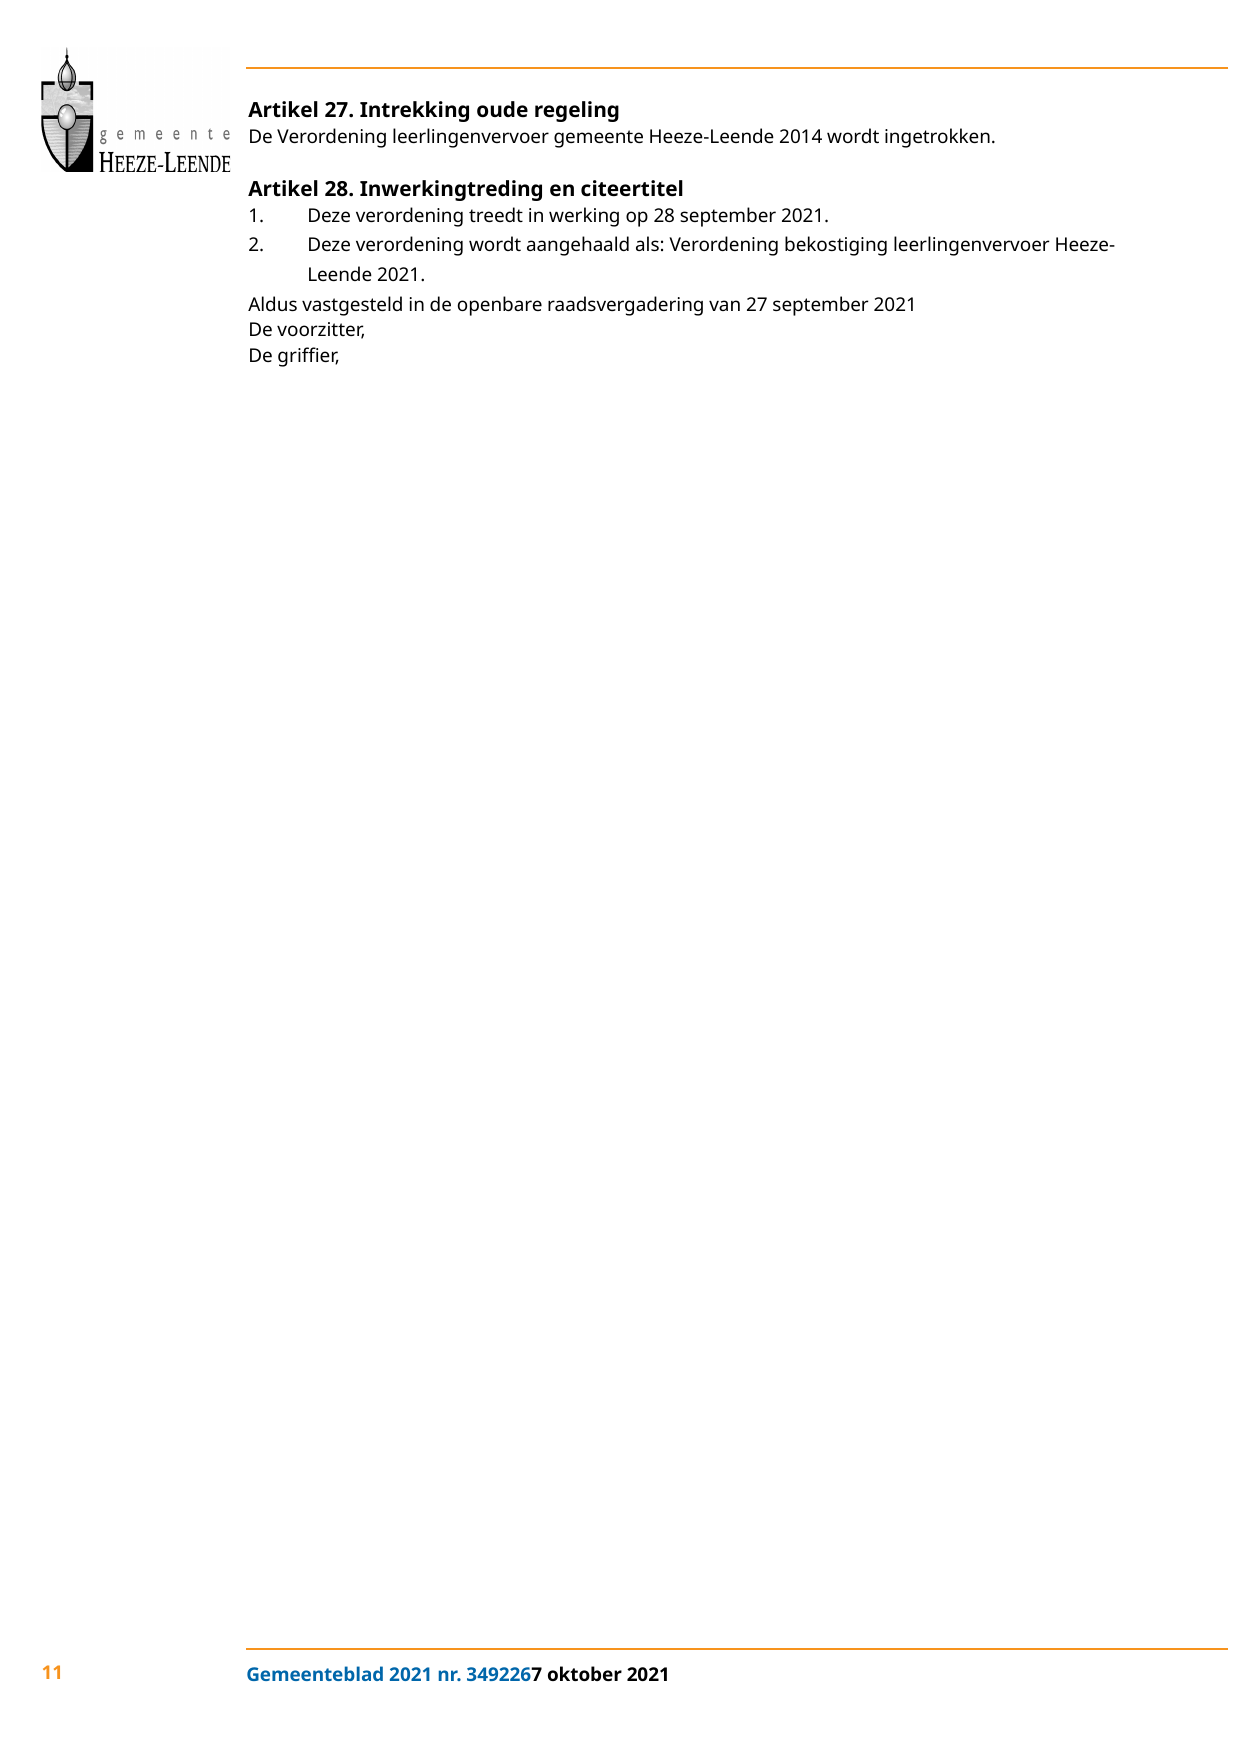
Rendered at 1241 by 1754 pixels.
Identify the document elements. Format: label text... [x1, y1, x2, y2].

picture [41, 47, 231, 172]
text Artikel 28. Inwerkingtreding en citeertitel [248, 174, 1152, 202]
text De griffier, [248, 342, 1152, 368]
list Deze verordening treedt in werking op 28 september 2021. [248, 202, 1152, 228]
list Deze verordening wordt aangehaald als: Verordening bekostiging leerlingenvervoer Heeze-Leende 2021. [248, 232, 1152, 287]
text Artikel 27. Intrekking oude regeling [248, 95, 1152, 123]
text Aldus vastgesteld in de openbare raadsvergadering van 27 september 2021 [248, 291, 1152, 317]
text De Verordening leerlingenvervoer gemeente Heeze-Leende 2014 wordt ingetrokken. [248, 123, 1152, 149]
text De voorzitter, [248, 317, 1152, 342]
